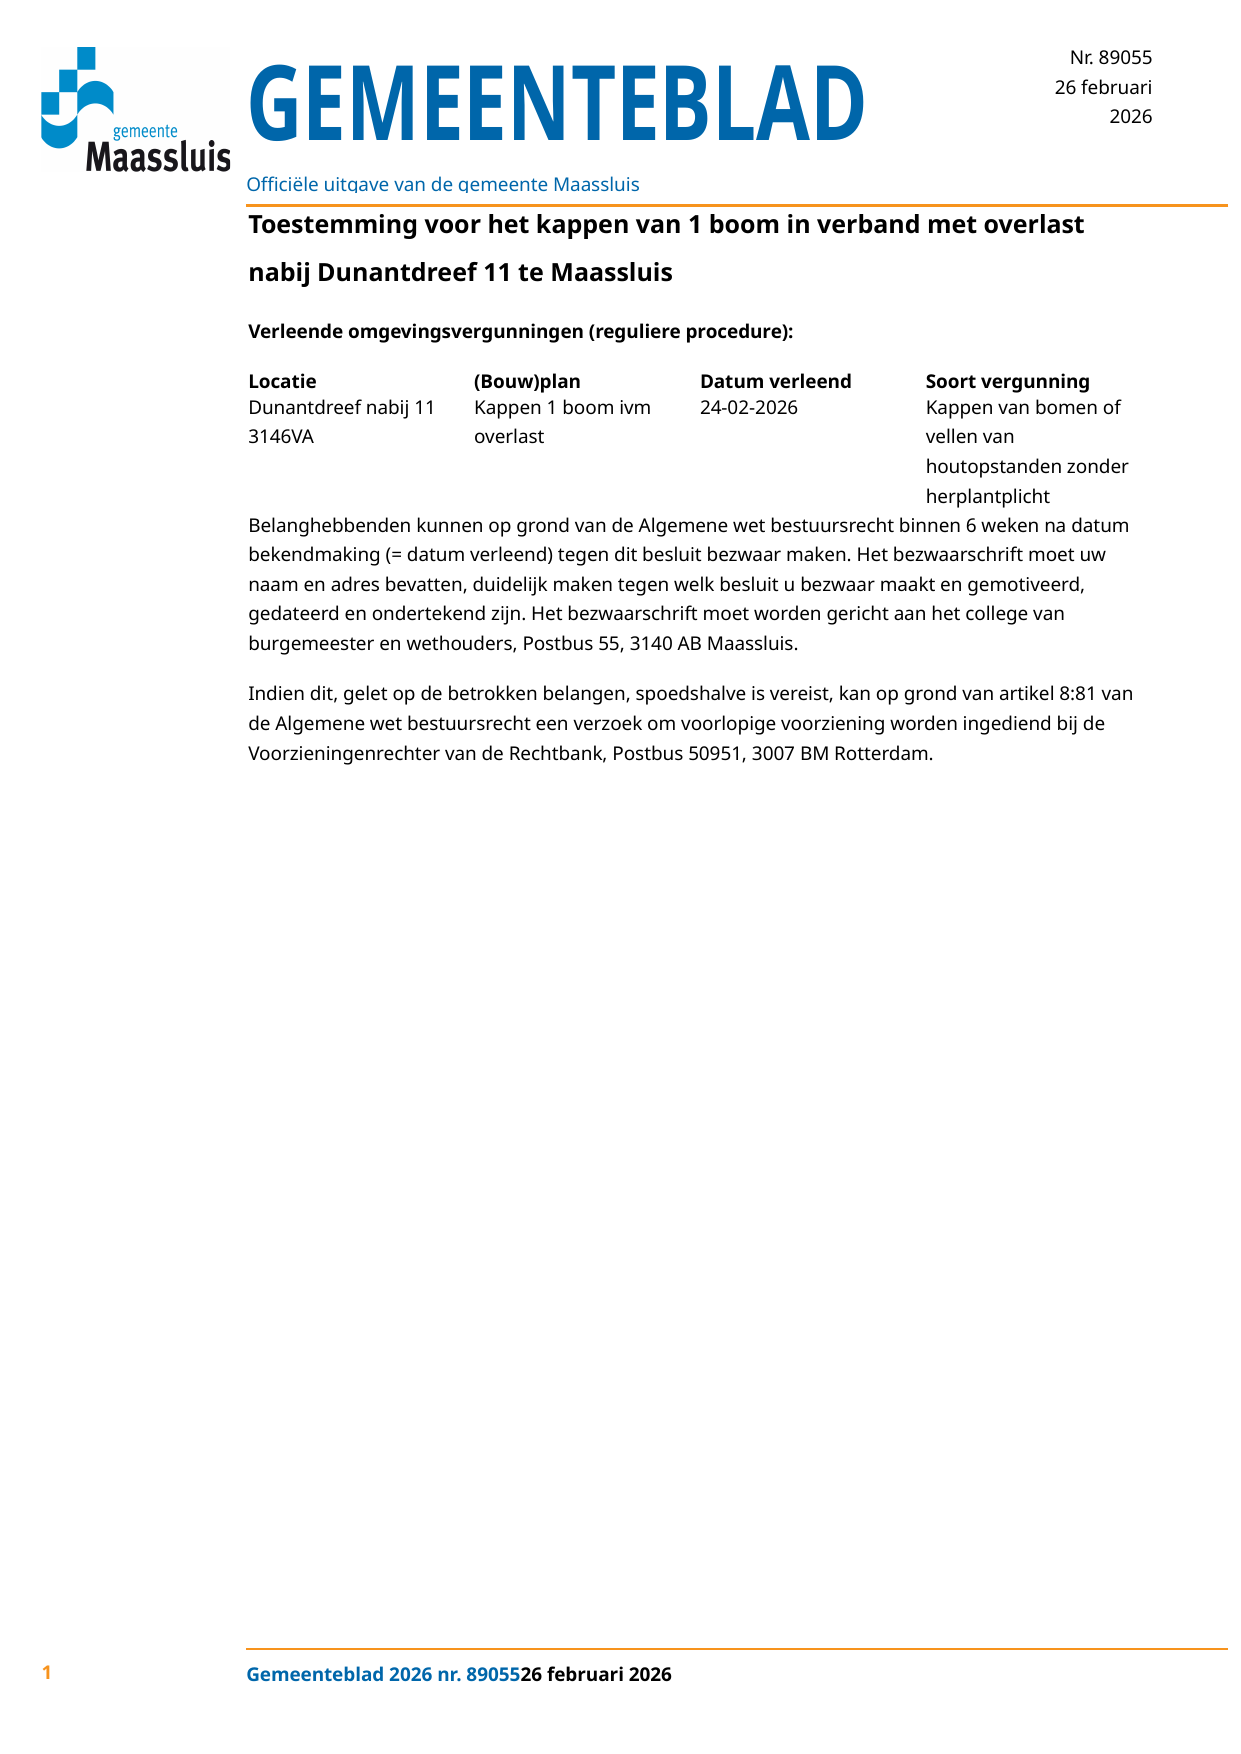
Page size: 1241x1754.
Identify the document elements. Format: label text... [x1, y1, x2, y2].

table_header Soort vergunning [926, 369, 1152, 394]
table_header Locatie [248, 369, 474, 394]
picture [41, 47, 231, 172]
picture [41, 47, 77, 92]
text Belanghebbenden kunnen op grond van de Algemene wet bestuursrecht binnen 6 weken na datum bekendmaking (= datum verleend) tegen dit besluit bezwaar maken. Het bezwaarschrift moet uw naam en adres bevatten, duidelijk maken tegen welk besluit u bezwaar maakt en gemotiveerd, gedateerd en ondertekend zijn. Het bezwaarschrift moet worden gericht aan het college van burgemeester en wethouders, Postbus 55, 3140 AB Maassluis. [248, 512, 1152, 656]
table_cell 24-02-2026 [700, 394, 926, 509]
table_cell Kappen 1 boom ivm overlast [474, 394, 700, 509]
text Indien dit, gelet op de betrokken belangen, spoedshalve is vereist, kan op grond van artikel 8:81 van de Algemene wet bestuursrecht een verzoek om voorlopige voorziening worden ingediend bij de Voorzieningenrechter van de Rechtbank, Postbus 50951, 3007 BM Rotterdam. [248, 681, 1152, 766]
table_cell Dunantdreef nabij 11 3146VA [248, 394, 474, 509]
text Verleende omgevingsvergunningen (reguliere procedure): [248, 318, 1152, 344]
table_cell Kappen van bomen of vellen van houtopstanden zonder herplantplicht [926, 394, 1152, 509]
table_header Datum verleend [700, 369, 926, 394]
table_header (Bouw)plan [474, 369, 700, 394]
text Toestemming voor het kappen van 1 boom in verband met overlast nabij Dunantdreef 11 te Maassluis [248, 207, 1152, 288]
